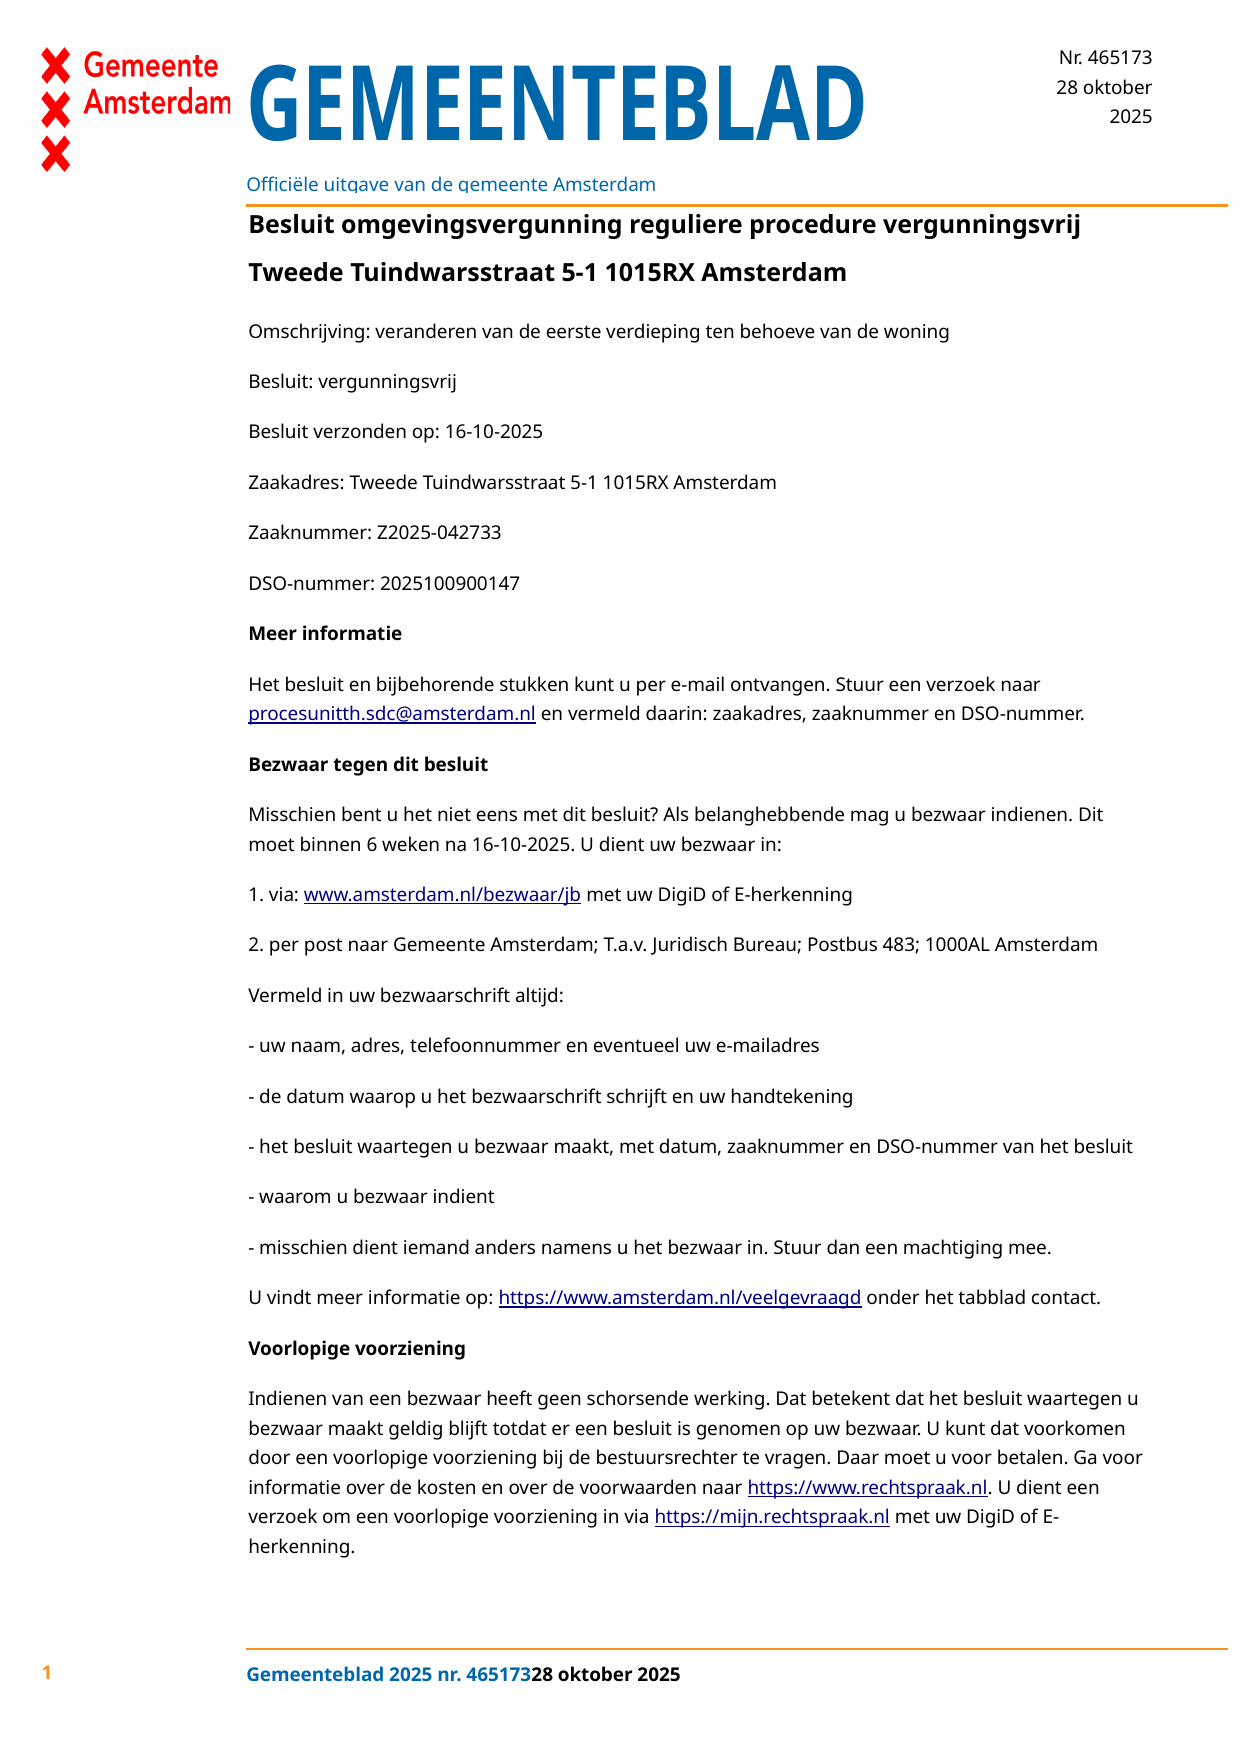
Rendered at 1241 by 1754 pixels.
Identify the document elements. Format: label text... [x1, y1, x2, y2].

text Voorlopige voorziening [248, 1335, 1152, 1361]
text Bezwaar tegen dit besluit [248, 751, 1152, 777]
picture [41, 47, 231, 172]
text DSO-nummer: 2025100900147 [248, 570, 1152, 596]
text Indienen van een bezwaar heeft geen schorsende werking. Dat betekent dat het besluit waartegen u bezwaar maakt geldig blijft totdat er een besluit is genomen op uw bezwaar. U kunt dat voorkomen door een voorlopige voorziening bij de bestuursrechter te vragen. Daar moet u voor betalen. Ga voor informatie over de kosten en over de voorwaarden naar https://www.rechtspraak.nl. U dient een verzoek om een voorlopige voorziening in via https://mijn.rechtspraak.nl met uw DigiD of E-herkenning. [248, 1385, 1152, 1559]
text Meer informatie [248, 620, 1152, 646]
text - uw naam, adres, telefoonnummer en eventueel uw e-mailadres [248, 1032, 1152, 1058]
text 2. per post naar Gemeente Amsterdam; T.a.v. Juridisch Bureau; Postbus 483; 1000AL Amsterdam [248, 932, 1152, 957]
text Omschrijving: veranderen van de eerste verdieping ten behoeve van de woning [248, 318, 1152, 344]
text U vindt meer informatie op: https://www.amsterdam.nl/veelgevraagd onder het tabblad contact. [248, 1284, 1152, 1310]
text - de datum waarop u het bezwaarschrift schrijft en uw handtekening [248, 1083, 1152, 1109]
text Besluit: vergunningsvrij [248, 368, 1152, 394]
text - het besluit waartegen u bezwaar maakt, met datum, zaaknummer en DSO-nummer van het besluit [248, 1133, 1152, 1159]
text Het besluit en bijbehorende stukken kunt u per e-mail ontvangen. Stuur een verzoek naar procesunitth.sdc@amsterdam.nl en vermeld daarin: zaakadres, zaaknummer en DSO-nummer. [248, 671, 1152, 726]
text Misschien bent u het niet eens met dit besluit? Als belanghebbende mag u bezwaar indienen. Dit moet binnen 6 weken na 16-10-2025. U dient uw bezwaar in: [248, 801, 1152, 857]
text Besluit verzonden op: 16-10-2025 [248, 419, 1152, 444]
text - waarom u bezwaar indient [248, 1184, 1152, 1209]
text Vermeld in uw bezwaarschrift altijd: [248, 982, 1152, 1008]
text Besluit omgevingsvergunning reguliere procedure vergunningsvrij Tweede Tuindwarsstraat 5-1 1015RX Amsterdam [248, 207, 1152, 288]
text 1. via: www.amsterdam.nl/bezwaar/jb met uw DigiD of E-herkenning [248, 881, 1152, 907]
text - misschien dient iemand anders namens u het bezwaar in. Stuur dan een machtiging mee. [248, 1234, 1152, 1260]
text Zaaknummer: Z2025-042733 [248, 519, 1152, 545]
text Zaakadres: Tweede Tuindwarsstraat 5-1 1015RX Amsterdam [248, 469, 1152, 495]
